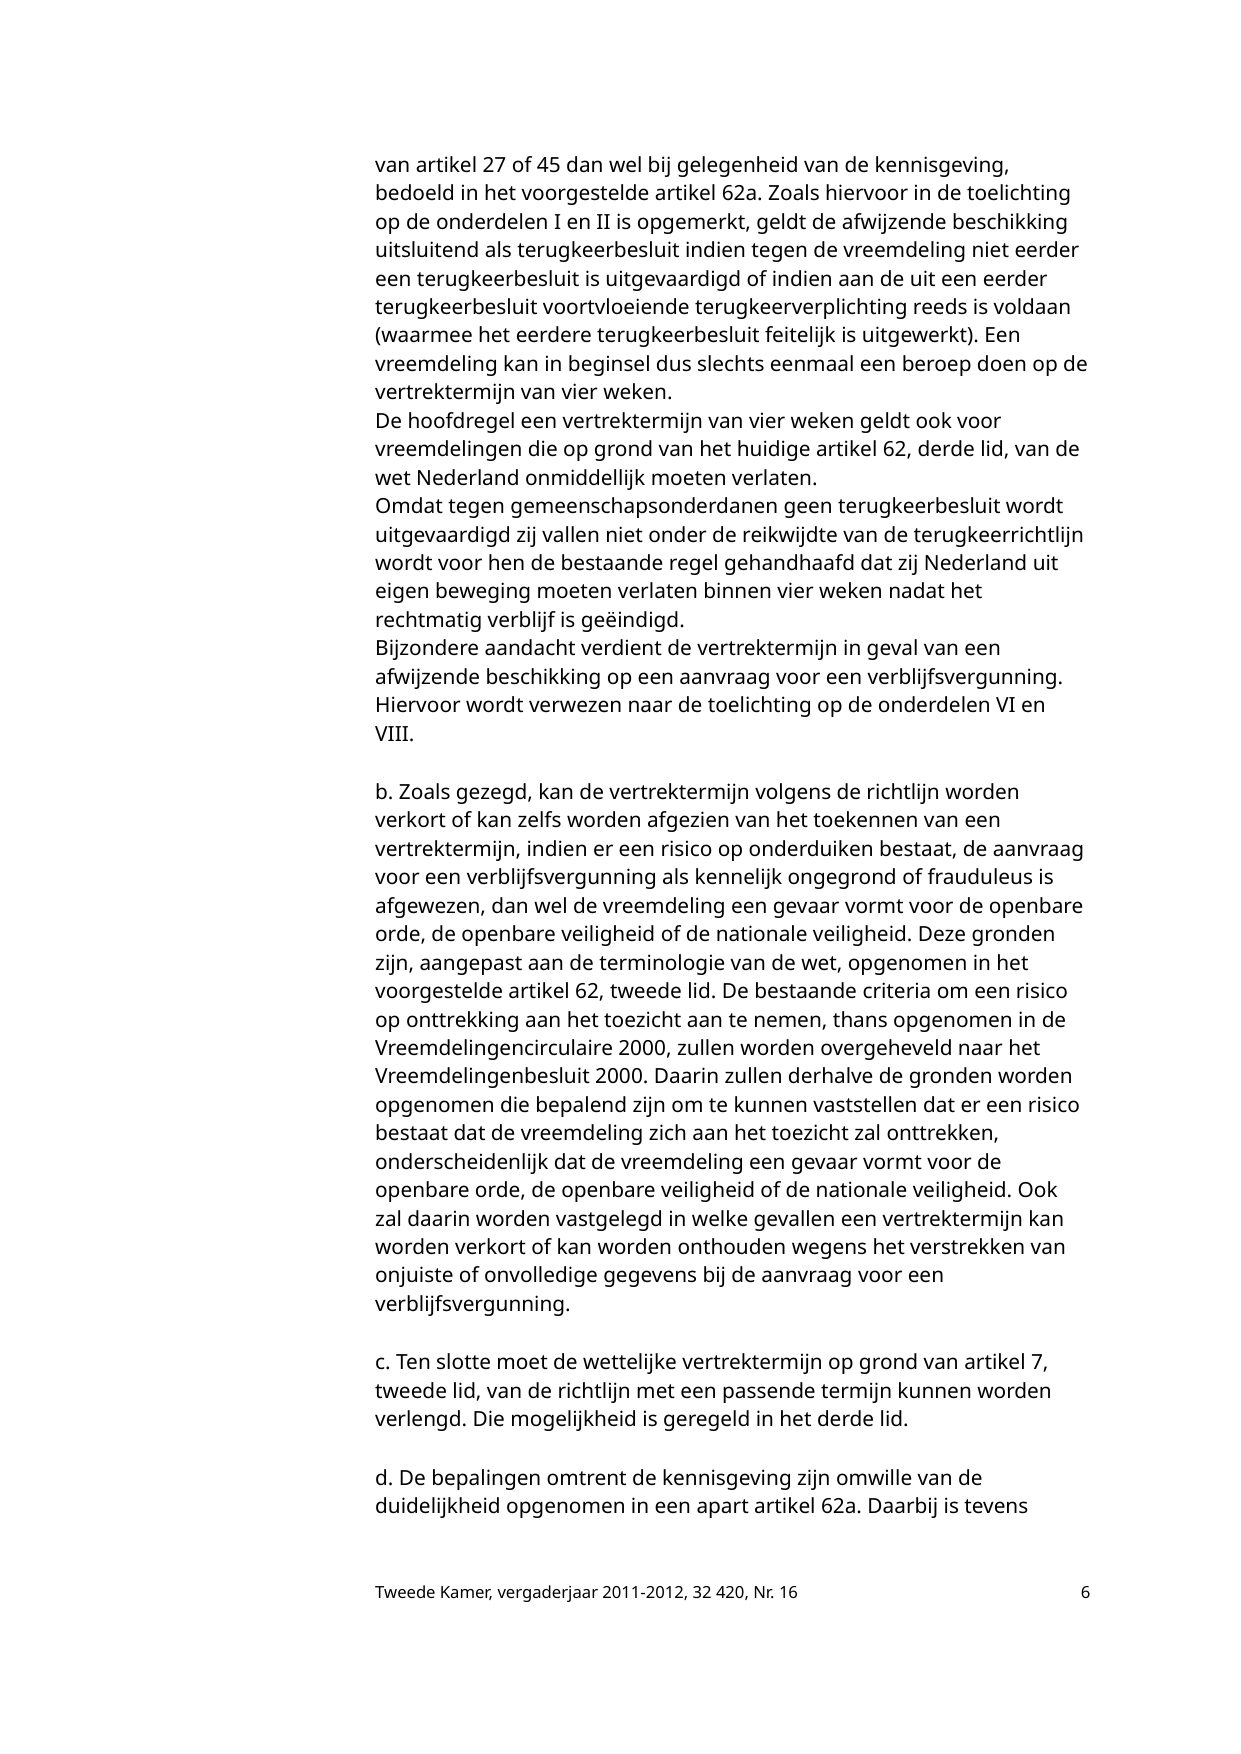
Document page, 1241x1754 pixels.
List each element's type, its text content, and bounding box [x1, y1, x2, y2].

text Omdat tegen gemeenschapsonderdanen geen terugkeerbesluit wordt uitgevaardigd zij vallen niet onder de reikwijdte van de terugkeerrichtlijn wordt voor hen de bestaande regel gehandhaafd dat zij Nederland uit eigen beweging moeten verlaten binnen vier weken nadat het rechtmatig verblijf is geëindigd. [375, 491, 1090, 633]
text c. Ten slotte moet de wettelijke vertrektermijn op grond van artikel 7, tweede lid, van de richtlijn met een passende termijn kunnen worden verlengd. Die mogelijkheid is geregeld in het derde lid. [375, 1347, 1090, 1433]
text b. Zoals gezegd, kan de vertrektermijn volgens de richtlijn worden verkort of kan zelfs worden afgezien van het toekennen van een vertrektermijn, indien er een risico op onderduiken bestaat, de aanvraag voor een verblijfsvergunning als kennelijk ongegrond of frauduleus is afgewezen, dan wel de vreemdeling een gevaar vormt voor de openbare orde, de openbare veiligheid of de nationale veiligheid. Deze gronden zijn, aangepast aan de terminologie van de wet, opgenomen in het voorgestelde artikel 62, tweede lid. De bestaande criteria om een risico op onttrekking aan het toezicht aan te nemen, thans opgenomen in de Vreemdelingencirculaire 2000, zullen worden overgeheveld naar het Vreemdelingenbesluit 2000. Daarin zullen derhalve de gronden worden opgenomen die bepalend zijn om te kunnen vaststellen dat er een risico bestaat dat de vreemdeling zich aan het toezicht zal onttrekken, onderscheidenlijk dat de vreemdeling een gevaar vormt voor de openbare orde, de openbare veiligheid of de nationale veiligheid. Ook zal daarin worden vastgelegd in welke gevallen een vertrektermijn kan worden verkort of kan worden onthouden wegens het verstrekken van onjuiste of onvolledige gegevens bij de aanvraag voor een verblijfsvergunning. [375, 777, 1090, 1317]
text van artikel 27 of 45 dan wel bij gelegenheid van de kennisgeving, bedoeld in het voorgestelde artikel 62a. Zoals hiervoor in de toelichting op de onderdelen I en II is opgemerkt, geldt de afwijzende beschikking uitsluitend als terugkeerbesluit indien tegen de vreemdeling niet eerder een terugkeerbesluit is uitgevaardigd of indien aan de uit een eerder terugkeerbesluit voortvloeiende terugkeerverplichting reeds is voldaan (waarmee het eerdere terugkeerbesluit feitelijk is uitgewerkt). Een vreemdeling kan in beginsel dus slechts eenmaal een beroep doen op de vertrektermijn van vier weken. [375, 150, 1090, 406]
text d. De bepalingen omtrent de kennisgeving zijn omwille van de duidelijkheid opgenomen in een apart artikel 62a. Daarbij is tevens [375, 1463, 1090, 1520]
text De hoofdregel een vertrektermijn van vier weken geldt ook voor vreemdelingen die op grond van het huidige artikel 62, derde lid, van de wet Nederland onmiddellijk moeten verlaten. [375, 406, 1090, 491]
text Bijzondere aandacht verdient de vertrektermijn in geval van een afwijzende beschikking op een aanvraag voor een verblijfsvergunning. Hiervoor wordt verwezen naar de toelichting op de onderdelen VI en VIII. [375, 633, 1090, 747]
